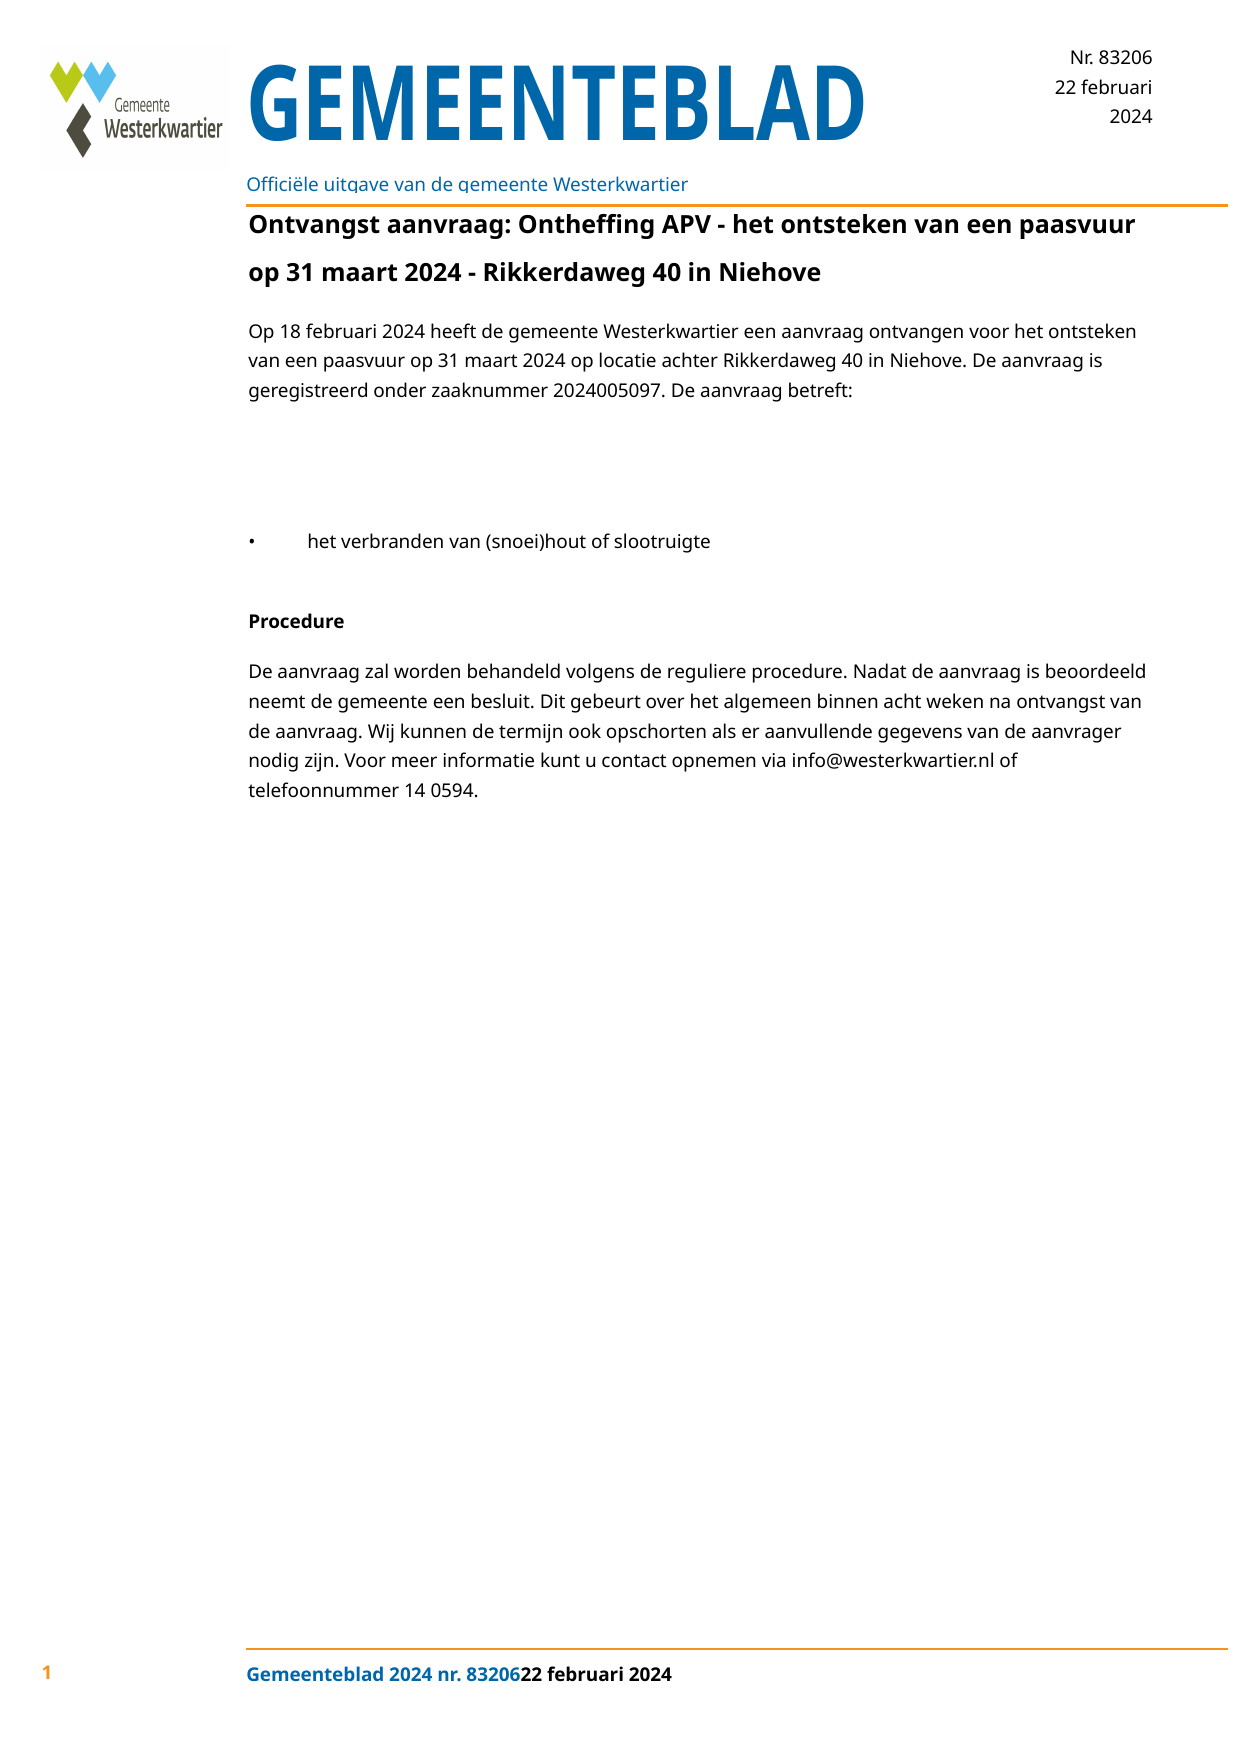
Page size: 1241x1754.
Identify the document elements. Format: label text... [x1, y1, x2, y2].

text Op 18 februari 2024 heeft de gemeente Westerkwartier een aanvraag ontvangen voor het ontsteken van een paasvuur op 31 maart 2024 op locatie achter Rikkerdaweg 40 in Niehove. De aanvraag is geregistreerd onder zaaknummer 2024005097. De aanvraag betreft: [248, 318, 1152, 403]
text De aanvraag zal worden behandeld volgens de reguliere procedure. Nadat de aanvraag is beoordeeld neemt de gemeente een besluit. Dit gebeurt over het algemeen binnen acht weken na ontvangst van de aanvraag. Wij kunnen de termijn ook opschorten als er aanvullende gegevens van de aanvrager nodig zijn. Voor meer informatie kunt u contact opnemen via info@westerkwartier.nl of telefoonnummer 14 0594. [248, 659, 1152, 803]
text Ontvangst aanvraag: Ontheffing APV - het ontsteken van een paasvuur op 31 maart 2024 - Rikkerdaweg 40 in Niehove [248, 207, 1152, 288]
picture [41, 47, 231, 172]
list het verbranden van (snoei)hout of slootruigte [248, 528, 1152, 554]
text Procedure [248, 608, 1152, 634]
